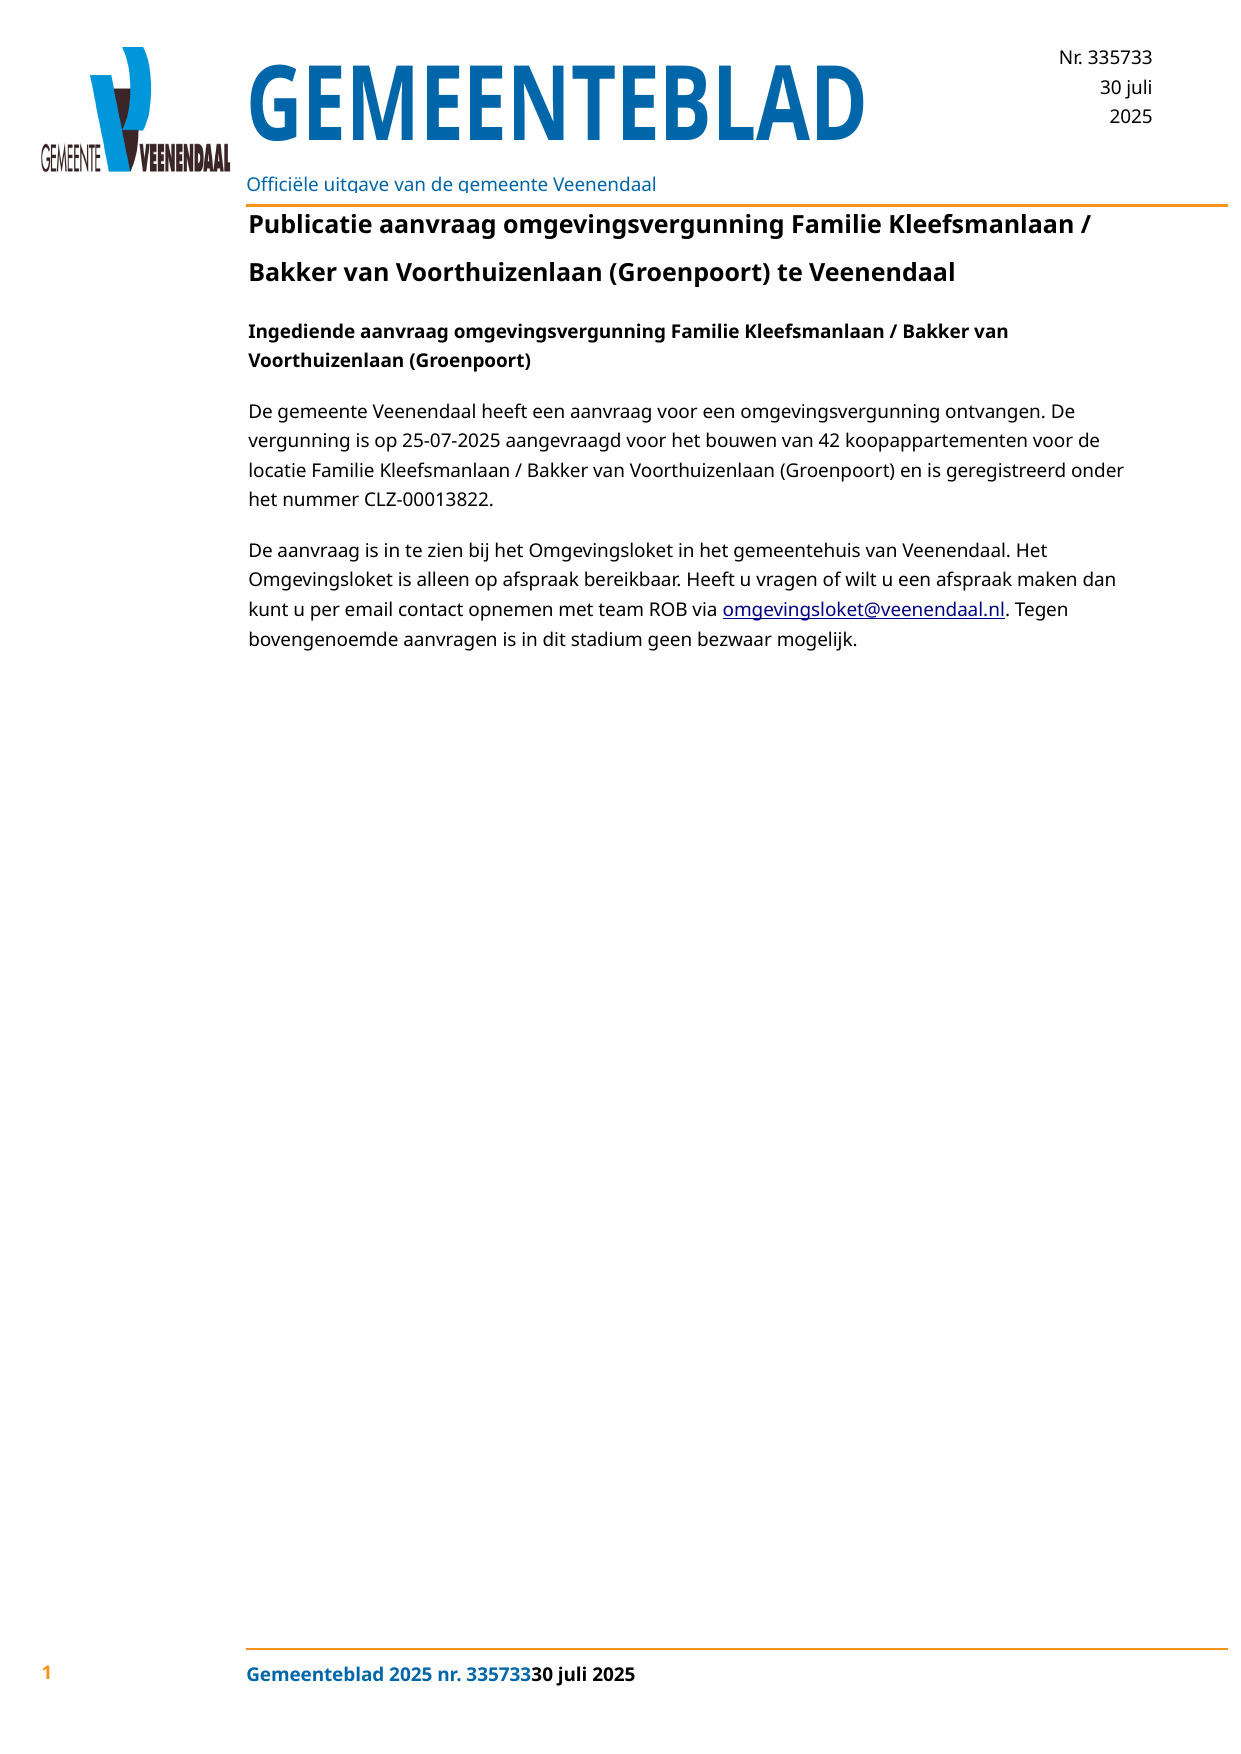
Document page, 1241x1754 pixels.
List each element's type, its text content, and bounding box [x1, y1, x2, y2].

text Publicatie aanvraag omgevingsvergunning Familie Kleefsmanlaan / Bakker van Voorthuizenlaan (Groenpoort) te Veenendaal [248, 207, 1152, 288]
picture [123, 47, 231, 172]
text Ingediende aanvraag omgevingsvergunning Familie Kleefsmanlaan / Bakker van Voorthuizenlaan (Groenpoort) [248, 318, 1152, 373]
picture [41, 47, 130, 172]
text De aanvraag is in te zien bij het Omgevingsloket in het gemeentehuis van Veenendaal. Het Omgevingsloket is alleen op afspraak bereikbaar. Heeft u vragen of wilt u een afspraak maken dan kunt u per email contact opnemen met team ROB via omgevingsloket@veenendaal.nl. Tegen bovengenoemde aanvragen is in dit stadium geen bezwaar mogelijk. [248, 537, 1152, 652]
text De gemeente Veenendaal heeft een aanvraag voor een omgevingsvergunning ontvangen. De vergunning is op 25-07-2025 aangevraagd voor het bouwen van 42 koopappartementen voor de locatie Familie Kleefsmanlaan / Bakker van Voorthuizenlaan (Groenpoort) en is geregistreerd onder het nummer CLZ-00013822. [248, 398, 1152, 512]
